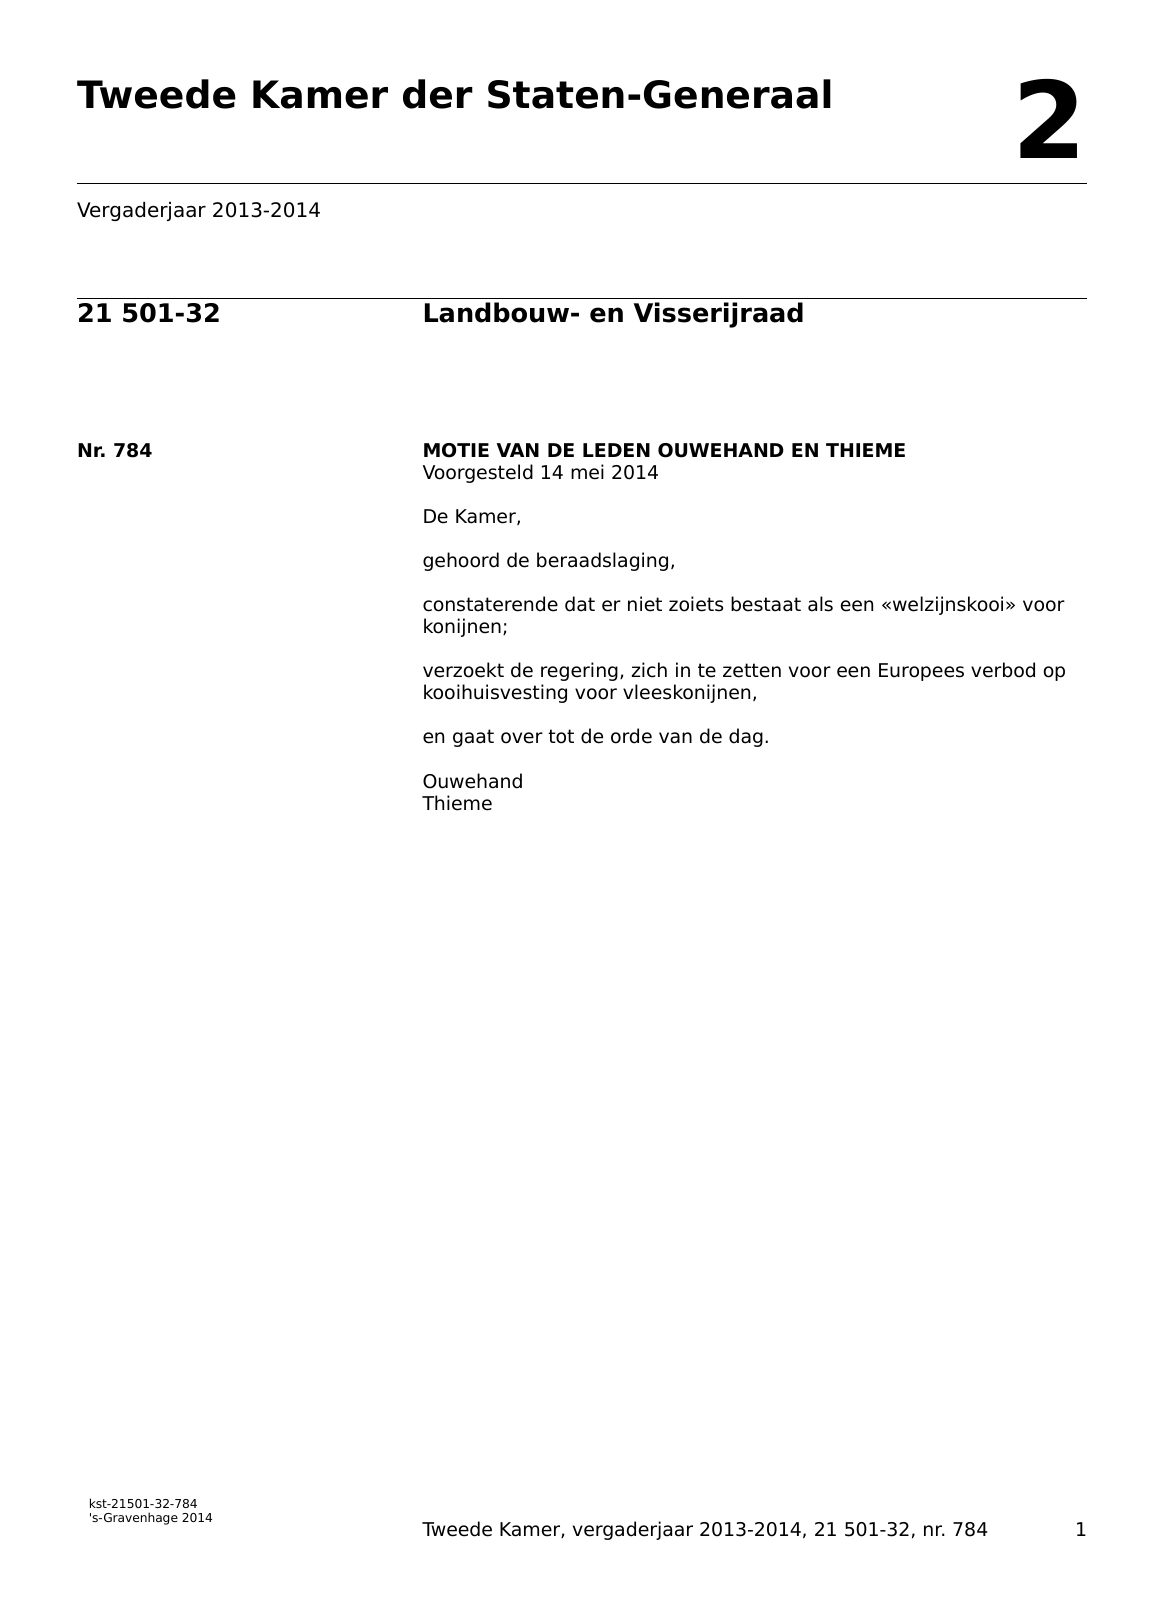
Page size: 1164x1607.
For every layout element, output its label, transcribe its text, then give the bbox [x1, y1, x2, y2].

table_header 2 [886, 59, 1087, 183]
text constaterende dat er niet zoiets bestaat als een «welzijnskooi» voor konijnen; [422, 594, 1087, 638]
text De Kamer, [422, 506, 1087, 528]
text Voorgesteld 14 mei 2014 [422, 462, 1087, 484]
text gehoord de beraadslaging, [422, 550, 1087, 572]
subtitle 21 501-32 Landbouw- en Visserijraad [77, 299, 1087, 329]
text Ouwehand [422, 771, 1087, 793]
text kst-21501-32-784 [88, 1497, 323, 1511]
subtitle Nr. 784 MOTIE VAN DE LEDEN OUWEHAND EN THIEME [77, 440, 1087, 462]
text en gaat over tot de orde van de dag. [422, 726, 1087, 748]
text verzoekt de regering, zich in te zetten voor een Europees verbod op kooihuisvesting voor vleeskonijnen, [422, 660, 1087, 704]
table_cell Vergaderjaar 2013-2014 [77, 184, 1087, 298]
table_header Tweede Kamer der Staten-Generaal [77, 59, 886, 183]
text 's-Gravenhage 2014 [88, 1511, 323, 1525]
text Thieme [422, 793, 1087, 814]
